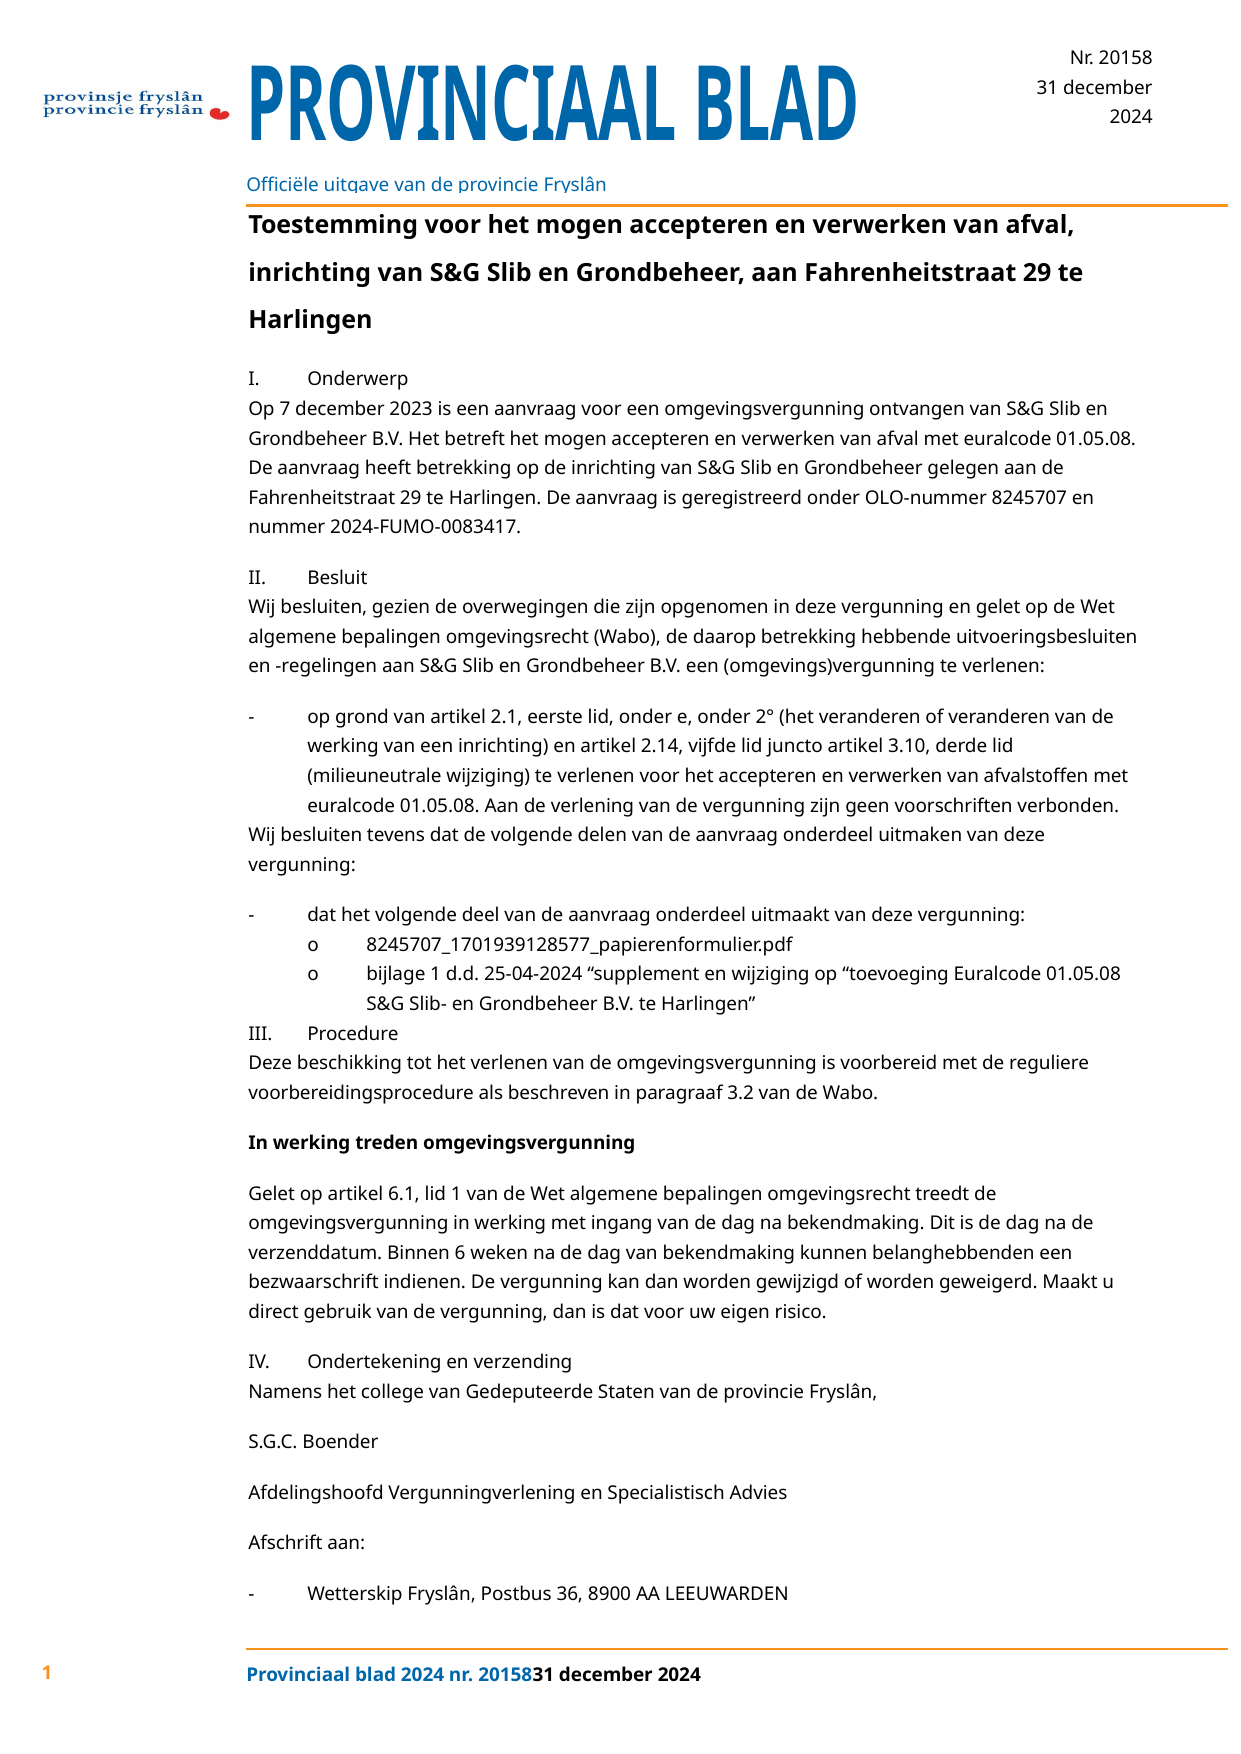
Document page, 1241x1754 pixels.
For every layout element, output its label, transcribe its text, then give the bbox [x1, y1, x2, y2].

text Op 7 december 2023 is een aanvraag voor een omgevingsvergunning ontvangen van S&G Slib en Grondbeheer B.V. Het betreft het mogen accepteren en verwerken van afval met euralcode 01.05.08. De aanvraag heeft betrekking op de inrichting van S&G Slib en Grondbeheer gelegen aan de Fahrenheitstraat 29 te Harlingen. De aanvraag is geregistreerd onder OLO-nummer 8245707 en nummer 2024-FUMO-0083417. [248, 395, 1152, 539]
list Onderwerp [248, 366, 1152, 391]
text Afschrift aan: [248, 1529, 1152, 1555]
list op grond van artikel 2.1, eerste lid, onder e, onder 2° (het veranderen of veranderen van de werking van een inrichting) en artikel 2.14, vijfde lid juncto artikel 3.10, derde lid (milieuneutrale wijziging) te verlenen voor het accepteren en verwerken van afvalstoffen met euralcode 01.05.08. Aan de verlening van de vergunning zijn geen voorschriften verbonden. [248, 703, 1152, 817]
text Wij besluiten tevens dat de volgende delen van de aanvraag onderdeel uitmaken van deze vergunning: [248, 821, 1152, 877]
text Gelet op artikel 6.1, lid 1 van de Wet algemene bepalingen omgevingsrecht treedt de omgevingsvergunning in werking met ingang van de dag na bekendmaking. Dit is de dag na de verzenddatum. Binnen 6 weken na de dag van bekendmaking kunnen belanghebbenden een bezwaarschrift indienen. De vergunning kan dan worden gewijzigd of worden geweigerd. Maakt u direct gebruik van de vergunning, dan is dat voor uw eigen risico. [248, 1180, 1152, 1324]
text S.G.C. Boender [248, 1428, 1152, 1454]
list Besluit [248, 564, 1152, 589]
list Wetterskip Fryslân, Postbus 36, 8900 AA LEEUWARDEN [248, 1580, 1152, 1605]
list bijlage 1 d.d. 25-04-2024 “supplement en wijziging op “toevoeging Euralcode 01.05.08 S&G Slib- en Grondbeheer B.V. te Harlingen” [307, 961, 1152, 1016]
text Afdelingshoofd Vergunningverlening en Specialistisch Advies [248, 1479, 1152, 1504]
picture [41, 47, 231, 172]
text Toestemming voor het mogen accepteren en verwerken van afval, inrichting van S&G Slib en Grondbeheer, aan Fahrenheitstraat 29 te Harlingen [248, 207, 1152, 336]
text Deze beschikking tot het verlenen van de omgevingsvergunning is voorbereid met de reguliere voorbereidingsprocedure als beschreven in paragraaf 3.2 van de Wabo. [248, 1049, 1152, 1104]
text In werking treden omgevingsvergunning [248, 1129, 1152, 1155]
list dat het volgende deel van de aanvraag onderdeel uitmaakt van deze vergunning: [248, 901, 1152, 927]
text Namens het college van Gedeputeerde Staten van de provincie Fryslân, [248, 1378, 1152, 1404]
list Procedure [248, 1020, 1152, 1045]
text Wij besluiten, gezien de overwegingen die zijn opgenomen in deze vergunning en gelet op de Wet algemene bepalingen omgevingsrecht (Wabo), de daarop betrekking hebbende uitvoeringsbesluiten en -regelingen aan S&G Slib en Grondbeheer B.V. een (omgevings)vergunning te verlenen: [248, 593, 1152, 678]
list Ondertekening en verzending [248, 1348, 1152, 1374]
list 8245707_1701939128577_papierenformulier.pdf [307, 931, 1152, 957]
